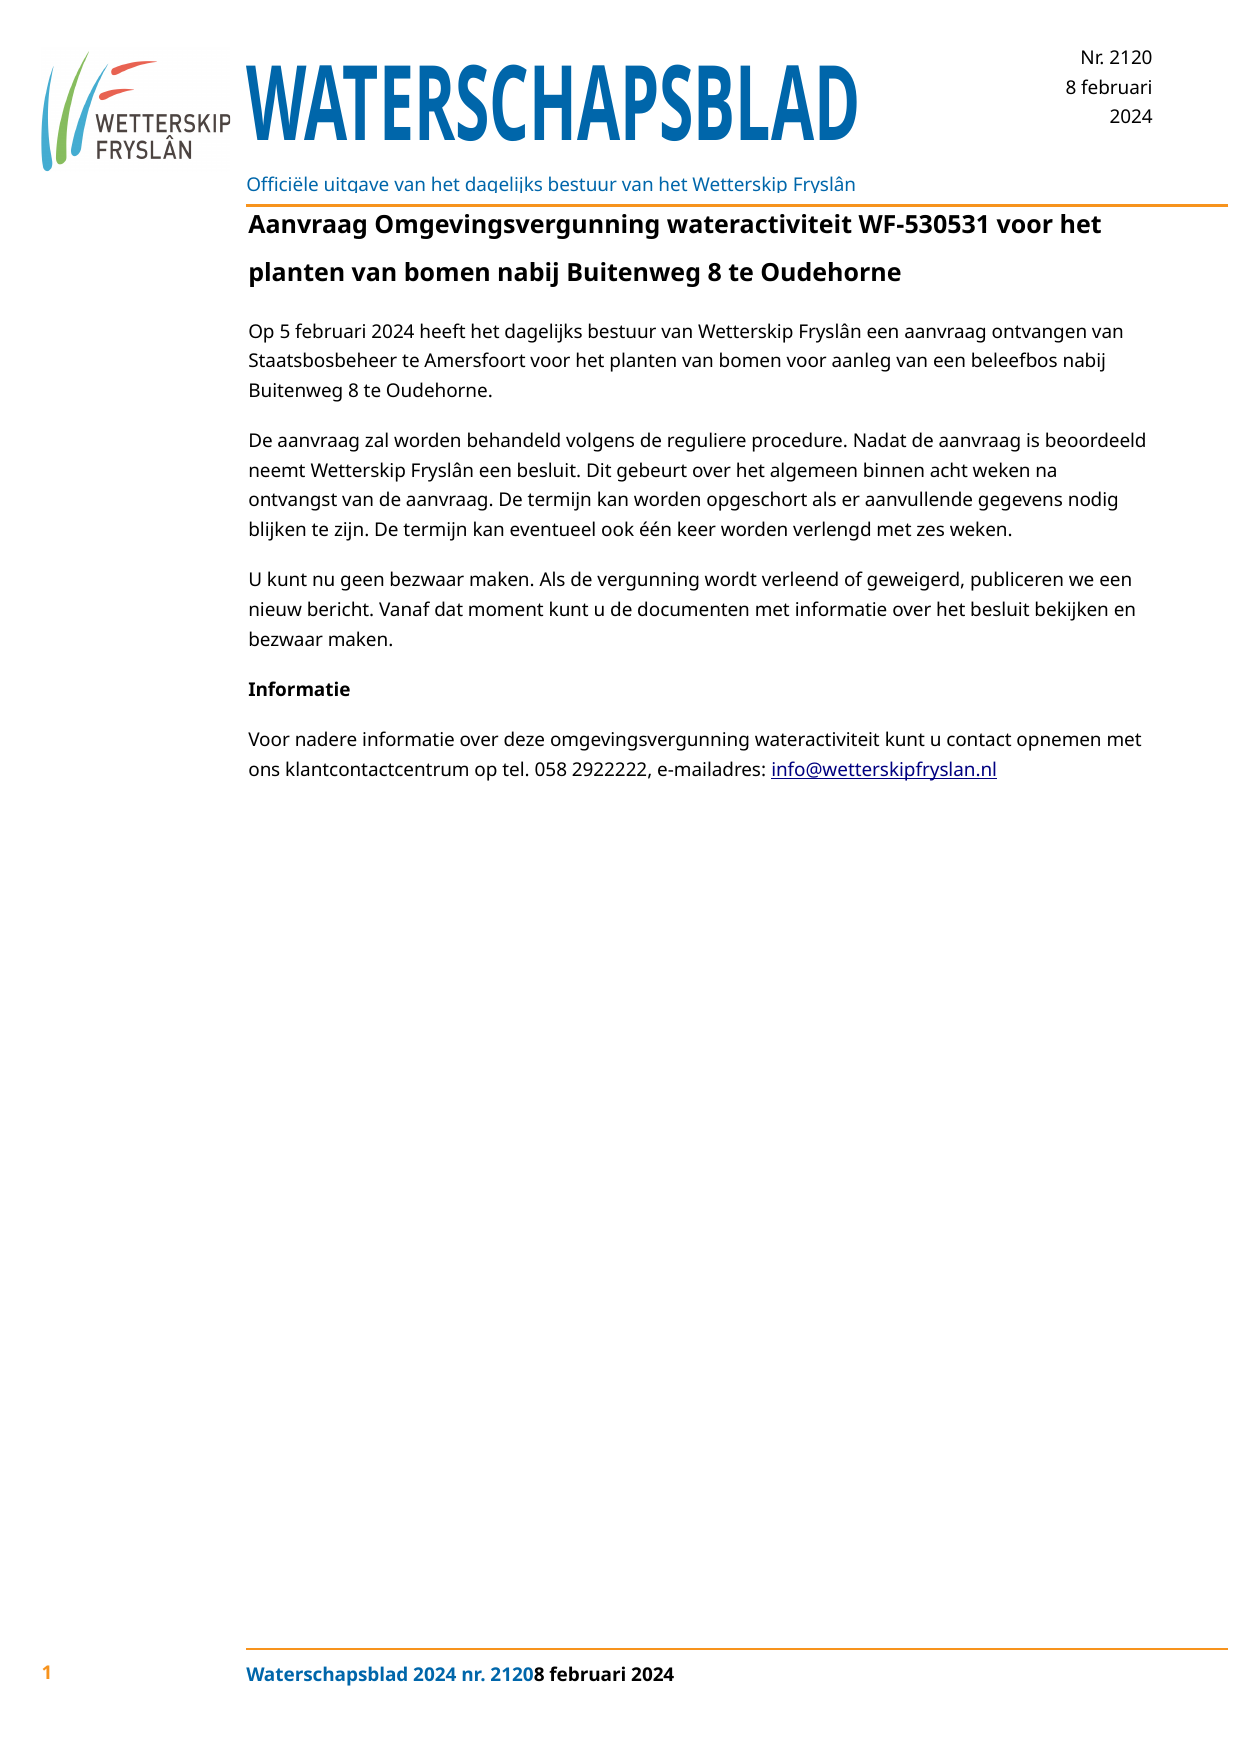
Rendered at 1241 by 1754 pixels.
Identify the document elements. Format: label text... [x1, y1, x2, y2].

text Informatie [248, 676, 1152, 702]
text U kunt nu geen bezwaar maken. Als de vergunning wordt verleend of geweigerd, publiceren we een nieuw bericht. Vanaf dat moment kunt u de documenten met informatie over het besluit bekijken en bezwaar maken. [248, 567, 1152, 652]
text De aanvraag zal worden behandeld volgens de reguliere procedure. Nadat de aanvraag is beoordeeld neemt Wetterskip Fryslân een besluit. Dit gebeurt over het algemeen binnen acht weken na ontvangst van de aanvraag. De termijn kan worden opgeschort als er aanvullende gegevens nodig blijken te zijn. De termijn kan eventueel ook één keer worden verlengd met zes weken. [248, 427, 1152, 542]
picture [41, 47, 231, 172]
text Aanvraag Omgevingsvergunning wateractiviteit WF-530531 voor het planten van bomen nabij Buitenweg 8 te Oudehorne [248, 207, 1152, 288]
text Op 5 februari 2024 heeft het dagelijks bestuur van Wetterskip Fryslân een aanvraag ontvangen van Staatsbosbeheer te Amersfoort voor het planten van bomen voor aanleg van een beleefbos nabij Buitenweg 8 te Oudehorne. [248, 318, 1152, 403]
text Voor nadere informatie over deze omgevingsvergunning wateractiviteit kunt u contact opnemen met ons klantcontactcentrum op tel. 058 2922222, e-mailadres: info@wetterskipfryslan.nl [248, 727, 1152, 782]
